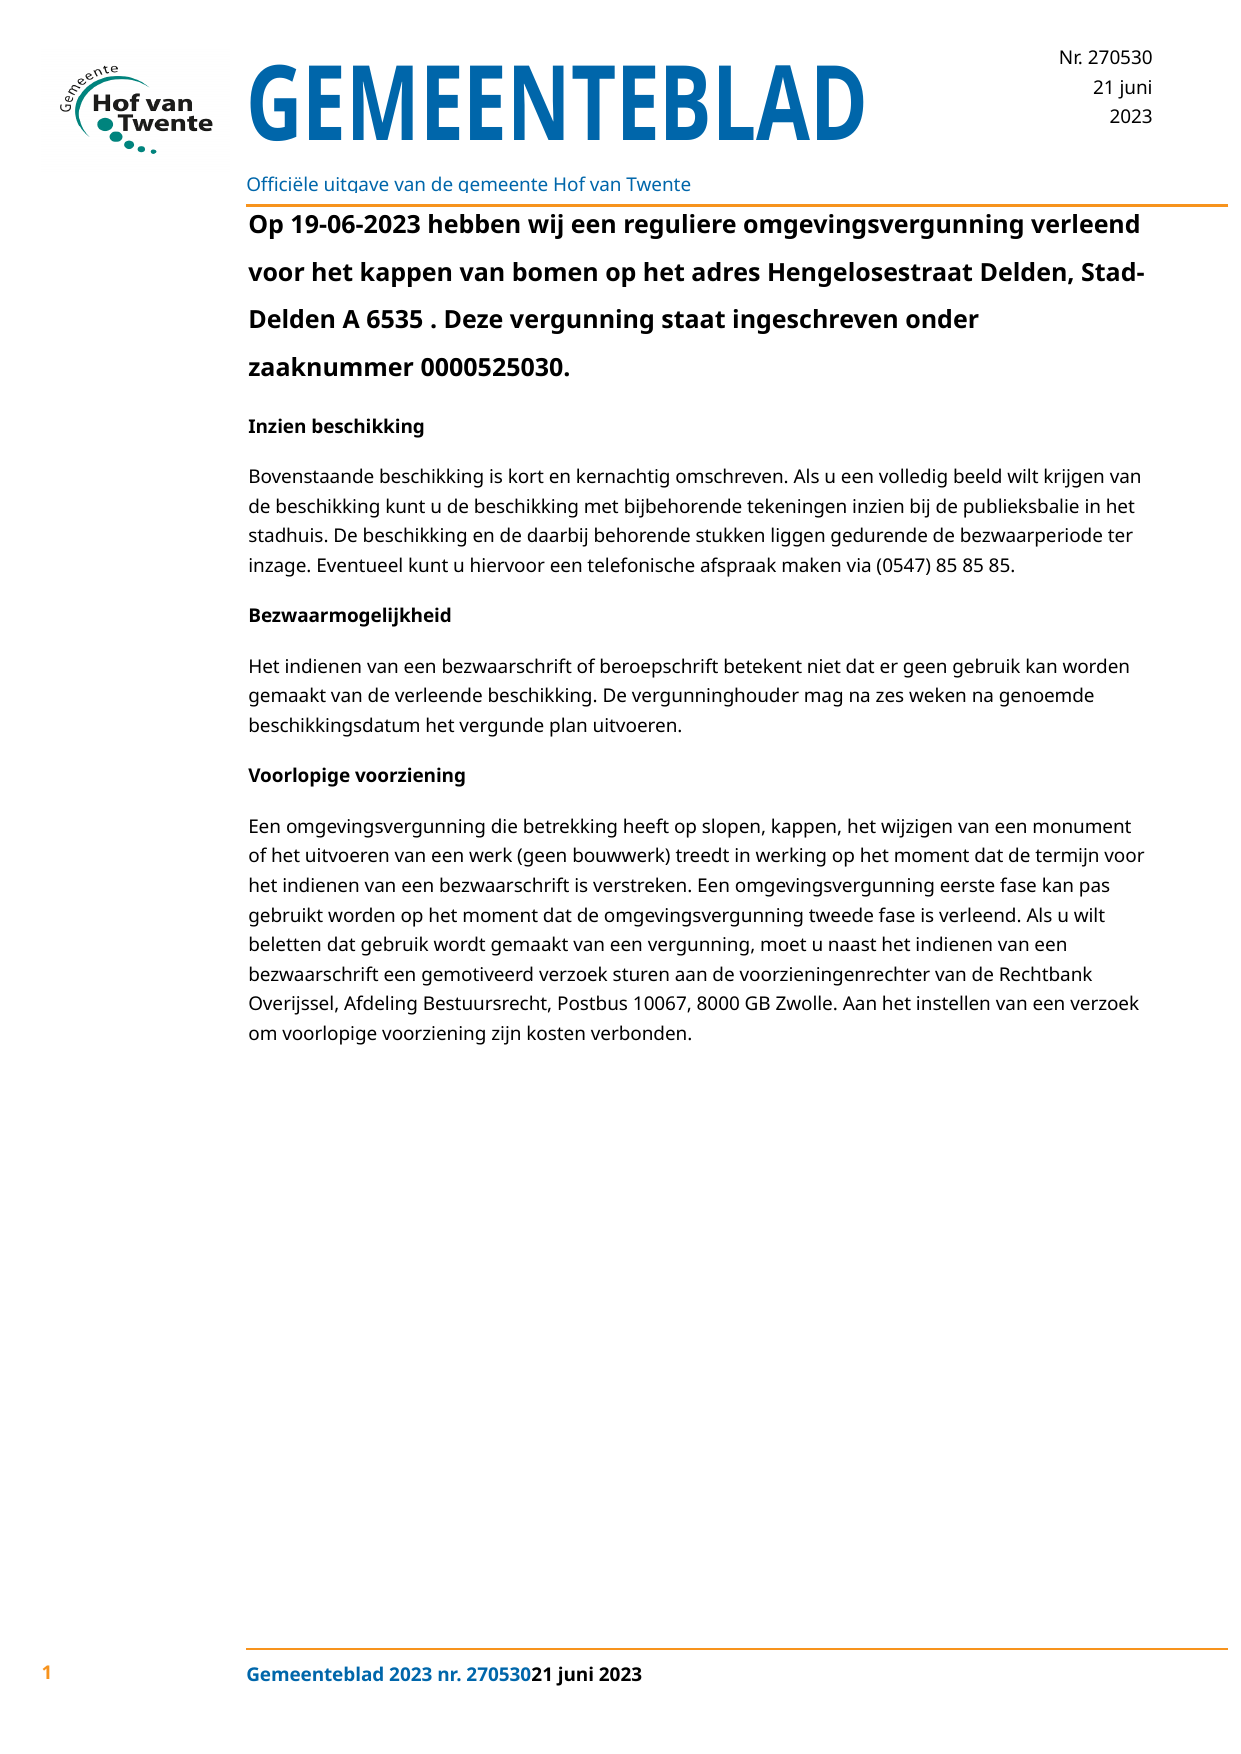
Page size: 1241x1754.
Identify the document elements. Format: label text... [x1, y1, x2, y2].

text Een omgevingsvergunning die betrekking heeft op slopen, kappen, het wijzigen van een monument of het uitvoeren van een werk (geen bouwwerk) treedt in werking op het moment dat de termijn voor het indienen van een bezwaarschrift is verstreken. Een omgevingsvergunning eerste fase kan pas gebruikt worden op het moment dat de omgevingsvergunning tweede fase is verleend. Als u wilt beletten dat gebruik wordt gemaakt van een vergunning, moet u naast het indienen van een bezwaarschrift een gemotiveerd verzoek sturen aan de voorzieningenrechter van de Rechtbank Overijssel, Afdeling Bestuursrecht, Postbus 10067, 8000 GB Zwolle. Aan het instellen van een verzoek om voorlopige voorziening zijn kosten verbonden. [248, 813, 1152, 1046]
picture [41, 47, 231, 172]
text Bovenstaande beschikking is kort en kernachtig omschreven. Als u een volledig beeld wilt krijgen van de beschikking kunt u de beschikking met bijbehorende tekeningen inzien bij de publieksbalie in het stadhuis. De beschikking en de daarbij behorende stukken liggen gedurende de bezwaarperiode ter inzage. Eventueel kunt u hiervoor een telefonische afspraak maken via (0547) 85 85 85. [248, 463, 1152, 578]
text Voorlopige voorziening [248, 763, 1152, 788]
text Het indienen van een bezwaarschrift of beroepschrift betekent niet dat er geen gebruik kan worden gemaakt van de verleende beschikking. De vergunninghouder mag na zes weken na genoemde beschikkingsdatum het vergunde plan uitvoeren. [248, 653, 1152, 738]
text Inzien beschikking [248, 413, 1152, 439]
text Bezwaarmogelijkheid [248, 603, 1152, 628]
text Op 19-06-2023 hebben wij een reguliere omgevingsvergunning verleend voor het kappen van bomen op het adres Hengelosestraat Delden, Stad-Delden A 6535 . Deze vergunning staat ingeschreven onder zaaknummer 0000525030. [248, 207, 1152, 384]
